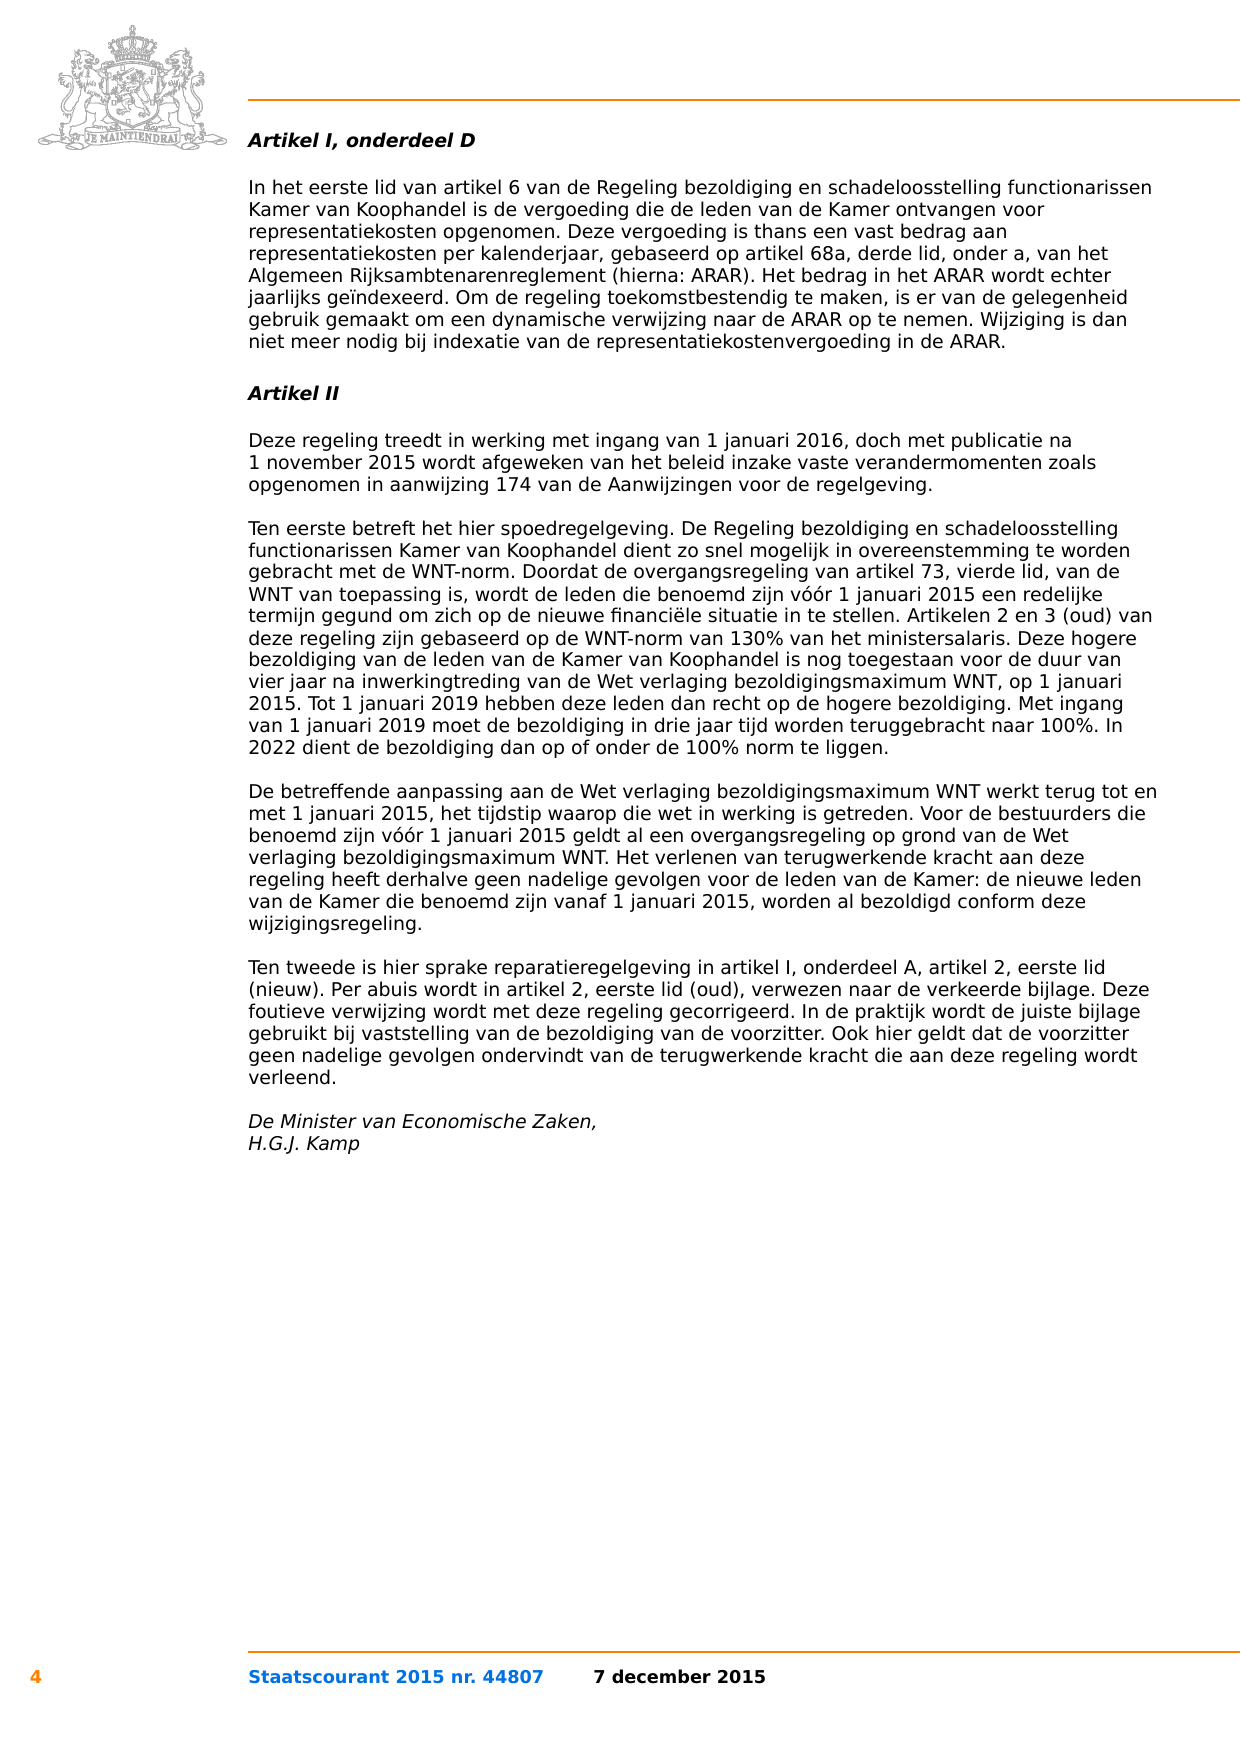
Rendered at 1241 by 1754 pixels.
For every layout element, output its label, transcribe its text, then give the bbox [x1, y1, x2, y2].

text In het eerste lid van artikel 6 van de Regeling bezoldiging en schadeloosstelling functionarissen Kamer van Koophandel is de vergoeding die de leden van de Kamer ontvangen voor representatiekosten opgenomen. Deze vergoeding is thans een vast bedrag aan representatiekosten per kalenderjaar, gebaseerd op artikel 68a, derde lid, onder a, van het Algemeen Rijksambtenarenreglement (hierna: ARAR). Het bedrag in het ARAR wordt echter jaarlijks geïndexeerd. Om de regeling toekomstbestendig te maken, is er van de gelegenheid gebruik gemaakt om een dynamische verwijzing naar de ARAR op te nemen. Wijziging is dan niet meer nodig bij indexatie van de representatiekostenvergoeding in de ARAR. [248, 177, 1163, 353]
subtitle Artikel II [248, 383, 1163, 405]
text Ten tweede is hier sprake reparatieregelgeving in artikel I, onderdeel A, artikel 2, eerste lid (nieuw). Per abuis wordt in artikel 2, eerste lid (oud), verwezen naar de verkeerde bijlage. Deze foutieve verwijzing wordt met deze regeling gecorrigeerd. In de praktijk wordt de juiste bijlage gebruikt bij vaststelling van de bezoldiging van de voorzitter. Ook hier geldt dat de voorzitter geen nadelige gevolgen ondervindt van de terugwerkende kracht die aan deze regeling wordt verleend. [248, 957, 1163, 1089]
text Ten eerste betreft het hier spoedregelgeving. De Regeling bezoldiging en schadeloosstelling functionarissen Kamer van Koophandel dient zo snel mogelijk in overeenstemming te worden gebracht met de WNT-norm. Doordat de overgangsregeling van artikel 73, vierde lid, van de WNT van toepassing is, wordt de leden die benoemd zijn vóór 1 januari 2015 een redelijke termijn gegund om zich op de nieuwe financiële situatie in te stellen. Artikelen 2 en 3 (oud) van deze regeling zijn gebaseerd op de WNT-norm van 130% van het ministersalaris. Deze hogere bezoldiging van de leden van de Kamer van Koophandel is nog toegestaan voor de duur van vier jaar na inwerkingtreding van de Wet verlaging bezoldigingsmaximum WNT, op 1 januari 2015. Tot 1 januari 2019 hebben deze leden dan recht op de hogere bezoldiging. Met ingang van 1 januari 2019 moet de bezoldiging in drie jaar tijd worden teruggebracht naar 100%. In 2022 dient de bezoldiging dan op of onder de 100% norm te liggen. [248, 517, 1163, 759]
text De betreffende aanpassing aan de Wet verlaging bezoldigingsmaximum WNT werkt terug tot en met 1 januari 2015, het tijdstip waarop die wet in werking is getreden. Voor de bestuurders die benoemd zijn vóór 1 januari 2015 geldt al een overgangsregeling op grond van de Wet verlaging bezoldigingsmaximum WNT. Het verlenen van terugwerkende kracht aan deze regeling heeft derhalve geen nadelige gevolgen voor de leden van de Kamer: de nieuwe leden van de Kamer die benoemd zijn vanaf 1 januari 2015, worden al bezoldigd conform deze wijzigingsregeling. [248, 781, 1163, 935]
subtitle Artikel I, onderdeel D [248, 130, 1163, 152]
text De Minister van Economische Zaken, H.G.J. Kamp [248, 1111, 1163, 1154]
picture [38, 25, 227, 150]
text Deze regeling treedt in werking met ingang van 1 januari 2016, doch met publicatie na 1 november 2015 wordt afgeweken van het beleid inzake vaste verandermomenten zoals opgenomen in aanwijzing 174 van de Aanwijzingen voor de regelgeving. [248, 430, 1163, 496]
